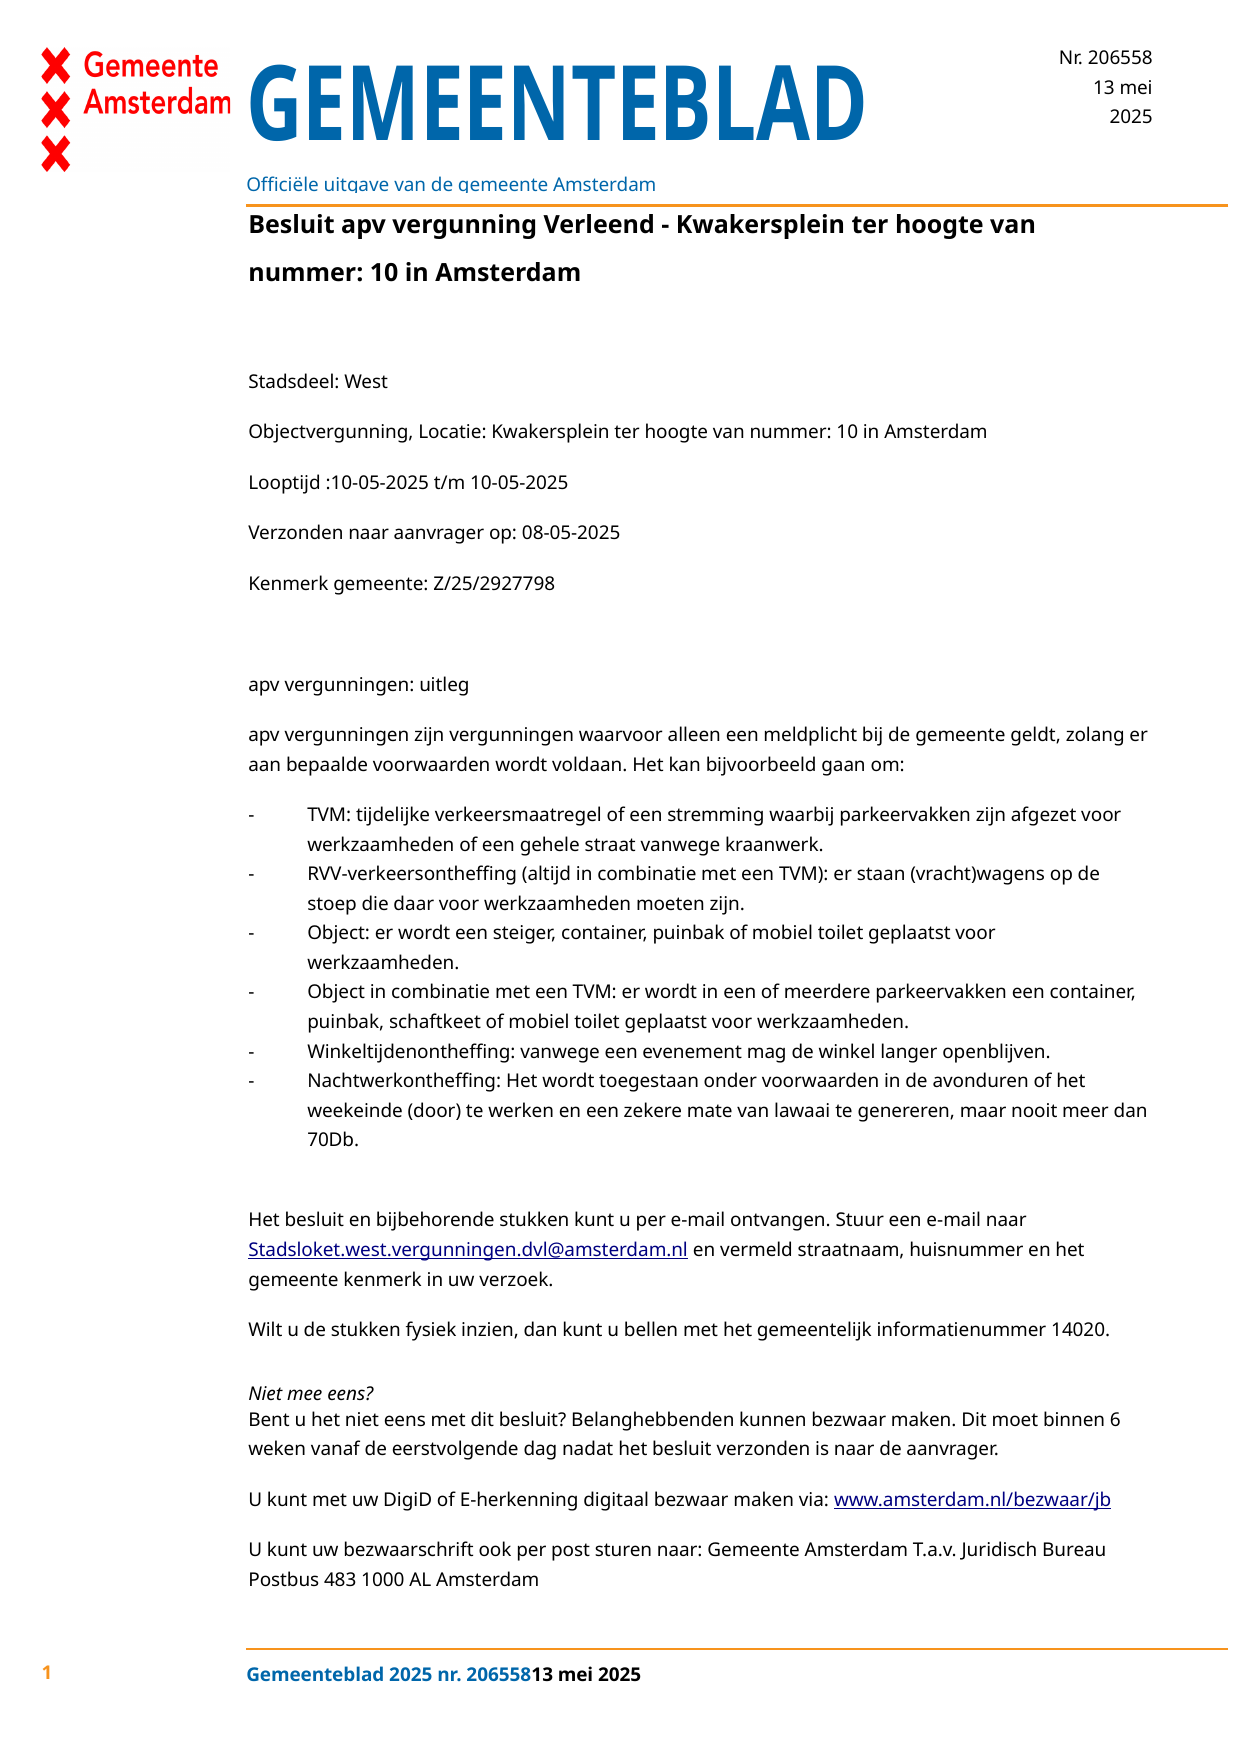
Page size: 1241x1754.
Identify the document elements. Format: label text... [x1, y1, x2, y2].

text Verzonden naar aanvrager op: 08-05-2025 [248, 519, 1152, 545]
text apv vergunningen zijn vergunningen waarvoor alleen een meldplicht bij de gemeente geldt, zolang er aan bepaalde voorwaarden wordt voldaan. Het kan bijvoorbeeld gaan om: [248, 721, 1152, 777]
text Objectvergunning, Locatie: Kwakersplein ter hoogte van nummer: 10 in Amsterdam [248, 419, 1152, 444]
text Besluit apv vergunning Verleend - Kwakersplein ter hoogte van nummer: 10 in Amsterdam [248, 207, 1152, 288]
text Stadsdeel: West [248, 368, 1152, 394]
list Nachtwerkontheffing: Het wordt toegestaan onder voorwaarden in de avonduren of het weekeinde (door) te werken en een zekere mate van lawaai te genereren, maar nooit meer dan 70Db. [248, 1067, 1152, 1152]
list TVM: tijdelijke verkeersmaatregel of een stremming waarbij parkeervakken zijn afgezet voor werkzaamheden of een gehele straat vanwege kraanwerk. [248, 801, 1152, 857]
list Object: er wordt een steiger, container, puinbak of mobiel toilet geplaatst voor werkzaamheden. [248, 919, 1152, 975]
text Bent u het niet eens met dit besluit? Belanghebbenden kunnen bezwaar maken. Dit moet binnen 6 weken vanaf de eerstvolgende dag nadat het besluit verzonden is naar de aanvrager. [248, 1406, 1152, 1461]
picture [41, 47, 231, 172]
list Object in combinatie met een TVM: er wordt in een of meerdere parkeervakken een container, puinbak, schaftkeet of mobiel toilet geplaatst voor werkzaamheden. [248, 979, 1152, 1034]
list RVV-verkeersontheffing (altijd in combinatie met een TVM): er staan (vracht)wagens op de stoep die daar voor werkzaamheden moeten zijn. [248, 860, 1152, 916]
text U kunt met uw DigiD of E-herkenning digitaal bezwaar maken via: www.amsterdam.nl/bezwaar/jb [248, 1486, 1152, 1512]
text Wilt u de stukken fysiek inzien, dan kunt u bellen met het gemeentelijk informatienummer 14020. [248, 1316, 1152, 1342]
text Niet mee eens? [248, 1380, 1152, 1406]
text Looptijd :10-05-2025 t/m 10-05-2025 [248, 469, 1152, 495]
text apv vergunningen: uitleg [248, 671, 1152, 697]
text Het besluit en bijbehorende stukken kunt u per e-mail ontvangen. Stuur een e-mail naar Stadsloket.west.vergunningen.dvl@amsterdam.nl en vermeld straatnaam, huisnummer en het gemeente kenmerk in uw verzoek. [248, 1207, 1152, 1292]
text Kenmerk gemeente: Z/25/2927798 [248, 570, 1152, 596]
list Winkeltijdenontheffing: vanwege een evenement mag de winkel langer openblijven. [248, 1038, 1152, 1064]
text U kunt uw bezwaarschrift ook per post sturen naar: Gemeente Amsterdam T.a.v. Juridisch Bureau Postbus 483 1000 AL Amsterdam [248, 1536, 1152, 1592]
